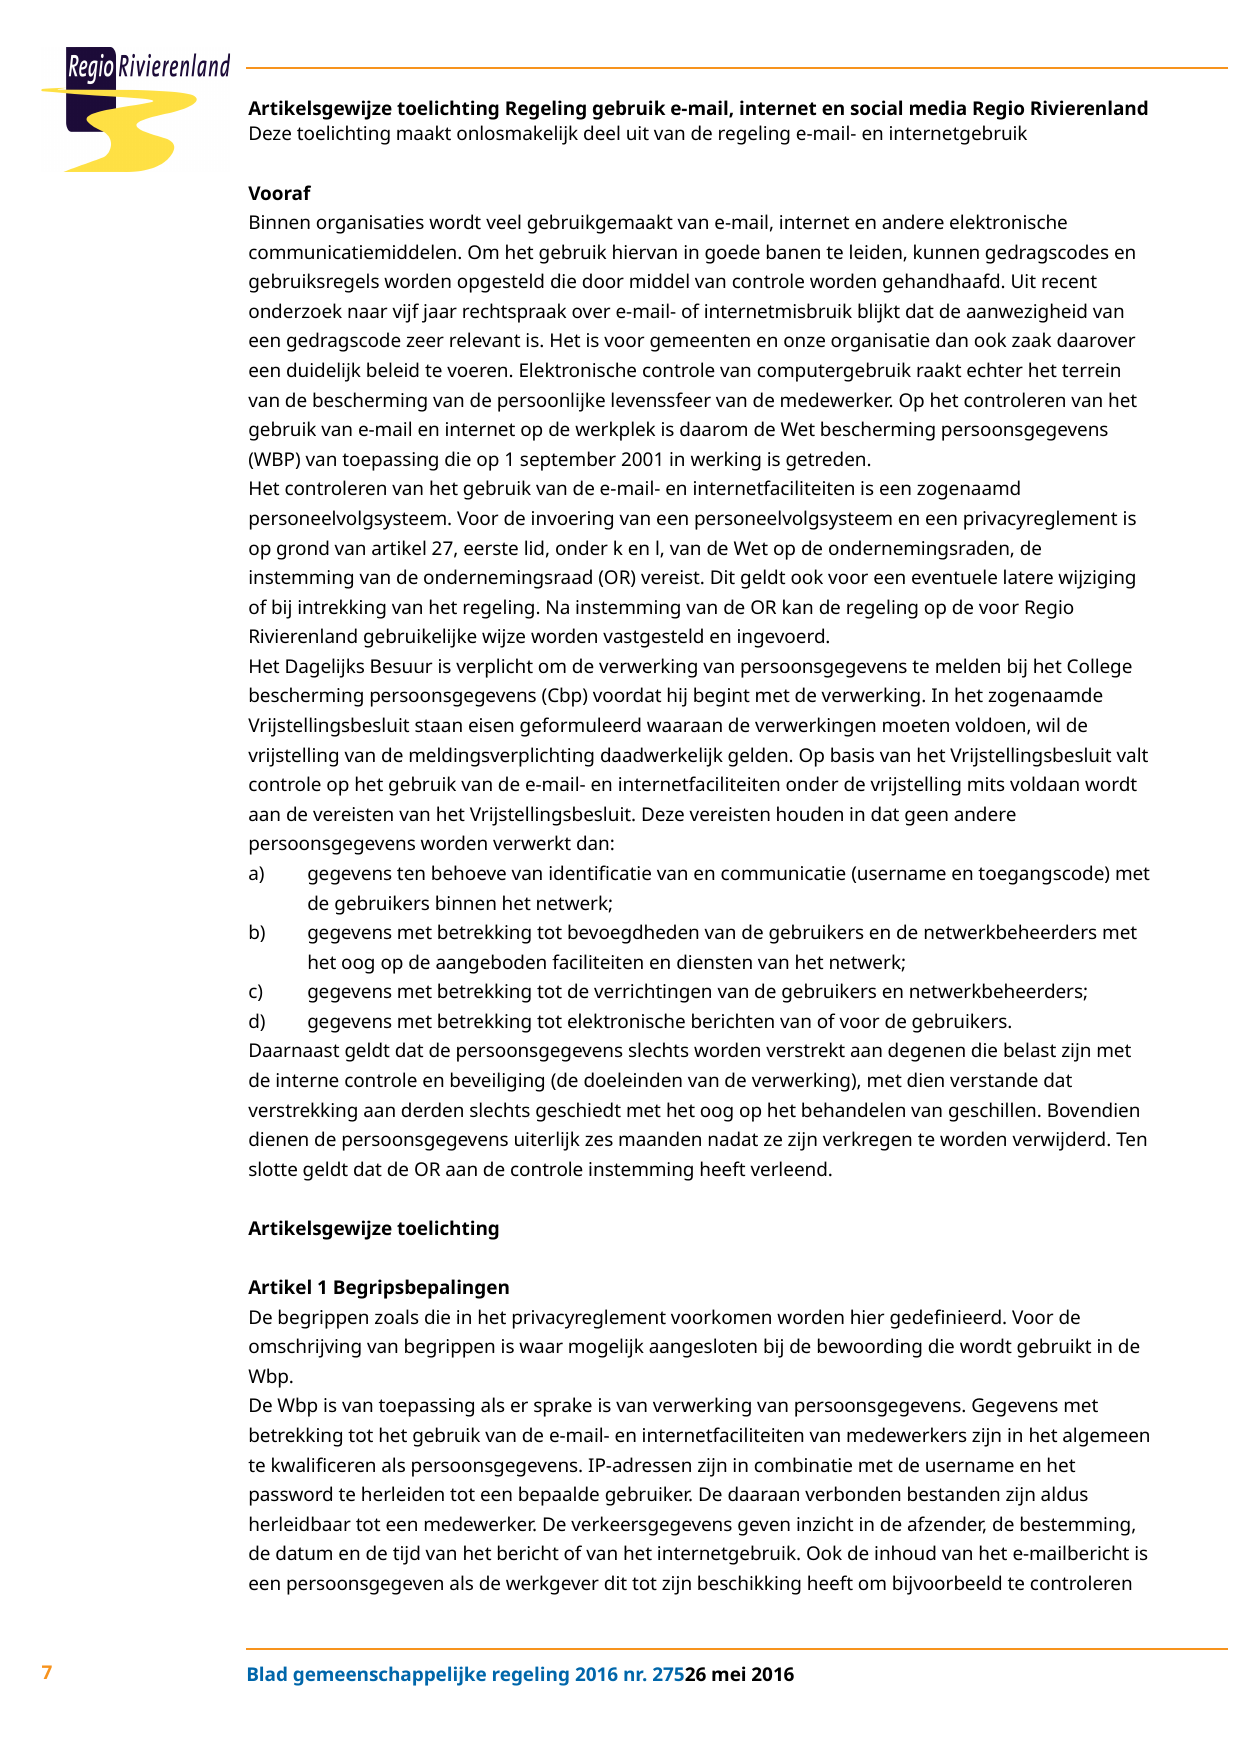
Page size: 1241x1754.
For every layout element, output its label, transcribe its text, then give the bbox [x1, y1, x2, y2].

text Deze toelichting maakt onlosmakelijk deel uit van de regeling e-mail- en internetgebruik [248, 121, 1152, 146]
text Artikelsgewijze toelichting [248, 1215, 1152, 1241]
text De Wbp is van toepassing als er sprake is van verwerking van persoonsgegevens. Gegevens met betrekking tot het gebruik van de e-mail- en internetfaciliteiten van medewerkers zijn in het algemeen te kwalificeren als persoonsgegevens. IP-adressen zijn in combinatie met de username en het password te herleiden tot een bepaalde gebruiker. De daaraan verbonden bestanden zijn aldus herleidbaar tot een medewerker. De verkeersgegevens geven inzicht in de afzender, de bestemming, de datum en de tijd van het bericht of van het internetgebruik. Ook de inhoud van het e-mailbericht is een persoonsgegeven als de werkgever dit tot zijn beschikking heeft om bijvoorbeeld te controleren [248, 1393, 1152, 1596]
text Binnen organisaties wordt veel gebruikgemaakt van e-mail, internet en andere elektronische communicatiemiddelen. Om het gebruik hiervan in goede banen te leiden, kunnen gedragscodes en gebruiksregels worden opgesteld die door middel van controle worden gehandhaafd. Uit recent onderzoek naar vijf jaar rechtspraak over e-mail- of internetmisbruik blijkt dat de aanwezigheid van een gedragscode zeer relevant is. Het is voor gemeenten en onze organisatie dan ook zaak daarover een duidelijk beleid te voeren. Elektronische controle van computergebruik raakt echter het terrein van de bescherming van de persoonlijke levenssfeer van de medewerker. Op het controleren van het gebruik van e-mail en internet op de werkplek is daarom de Wet bescherming persoonsgegevens (WBP) van toepassing die op 1 september 2001 in werking is getreden. [248, 209, 1152, 472]
list gegevens ten behoeve van identificatie van en communicatie (username en toegangscode) met de gebruikers binnen het netwerk; [248, 860, 1152, 916]
list gegevens met betrekking tot de verrichtingen van de gebruikers en netwerkbeheerders; [248, 978, 1152, 1004]
text Het Dagelijks Besuur is verplicht om de verwerking van persoonsgegevens te melden bij het College bescherming persoonsgegevens (Cbp) voordat hij begint met de verwerking. In het zogenaamde Vrijstellingsbesluit staan eisen geformuleerd waaraan de verwerkingen moeten voldoen, wil de vrijstelling van de meldingsverplichting daadwerkelijk gelden. Op basis van het Vrijstellingsbesluit valt controle op het gebruik van de e-mail- en internetfaciliteiten onder de vrijstelling mits voldaan wordt aan de vereisten van het Vrijstellingsbesluit. Deze vereisten houden in dat geen andere persoonsgegevens worden verwerkt dan: [248, 653, 1152, 856]
text Het controleren van het gebruik van de e-mail- en internetfaciliteiten is een zogenaamd personeelvolgsysteem. Voor de invoering van een personeelvolgsysteem en een privacyreglement is op grond van artikel 27, eerste lid, onder k en l, van de Wet op de ondernemingsraden, de instemming van de ondernemingsraad (OR) vereist. Dit geldt ook voor een eventuele latere wijziging of bij intrekking van het regeling. Na instemming van de OR kan de regeling op de voor Regio Rivierenland gebruikelijke wijze worden vastgesteld en ingevoerd. [248, 476, 1152, 649]
text De begrippen zoals die in het privacyreglement voorkomen worden hier gedefinieerd. Voor de omschrijving van begrippen is waar mogelijk aangesloten bij de bewoording die wordt gebruikt in de Wbp. [248, 1304, 1152, 1389]
list gegevens met betrekking tot bevoegdheden van de gebruikers en de netwerkbeheerders met het oog op de aangeboden faciliteiten en diensten van het netwerk; [248, 919, 1152, 975]
text Artikel 1 Begripsbepalingen [248, 1274, 1152, 1300]
text Daarnaast geldt dat de persoonsgegevens slechts worden verstrekt aan degenen die belast zijn met de interne controle en beveiliging (de doeleinden van de verwerking), met dien verstande dat verstrekking aan derden slechts geschiedt met het oog op het behandelen van geschillen. Bovendien dienen de persoonsgegevens uiterlijk zes maanden nadat ze zijn verkregen te worden verwijderd. Ten slotte geldt dat de OR aan de controle instemming heeft verleend. [248, 1038, 1152, 1182]
list gegevens met betrekking tot elektronische berichten van of voor de gebruikers. [248, 1008, 1152, 1034]
text Artikelsgewijze toelichting Regeling gebruik e-mail, internet en social media Regio Rivierenland [248, 95, 1152, 121]
text Vooraf [248, 180, 1152, 206]
picture [41, 47, 231, 172]
